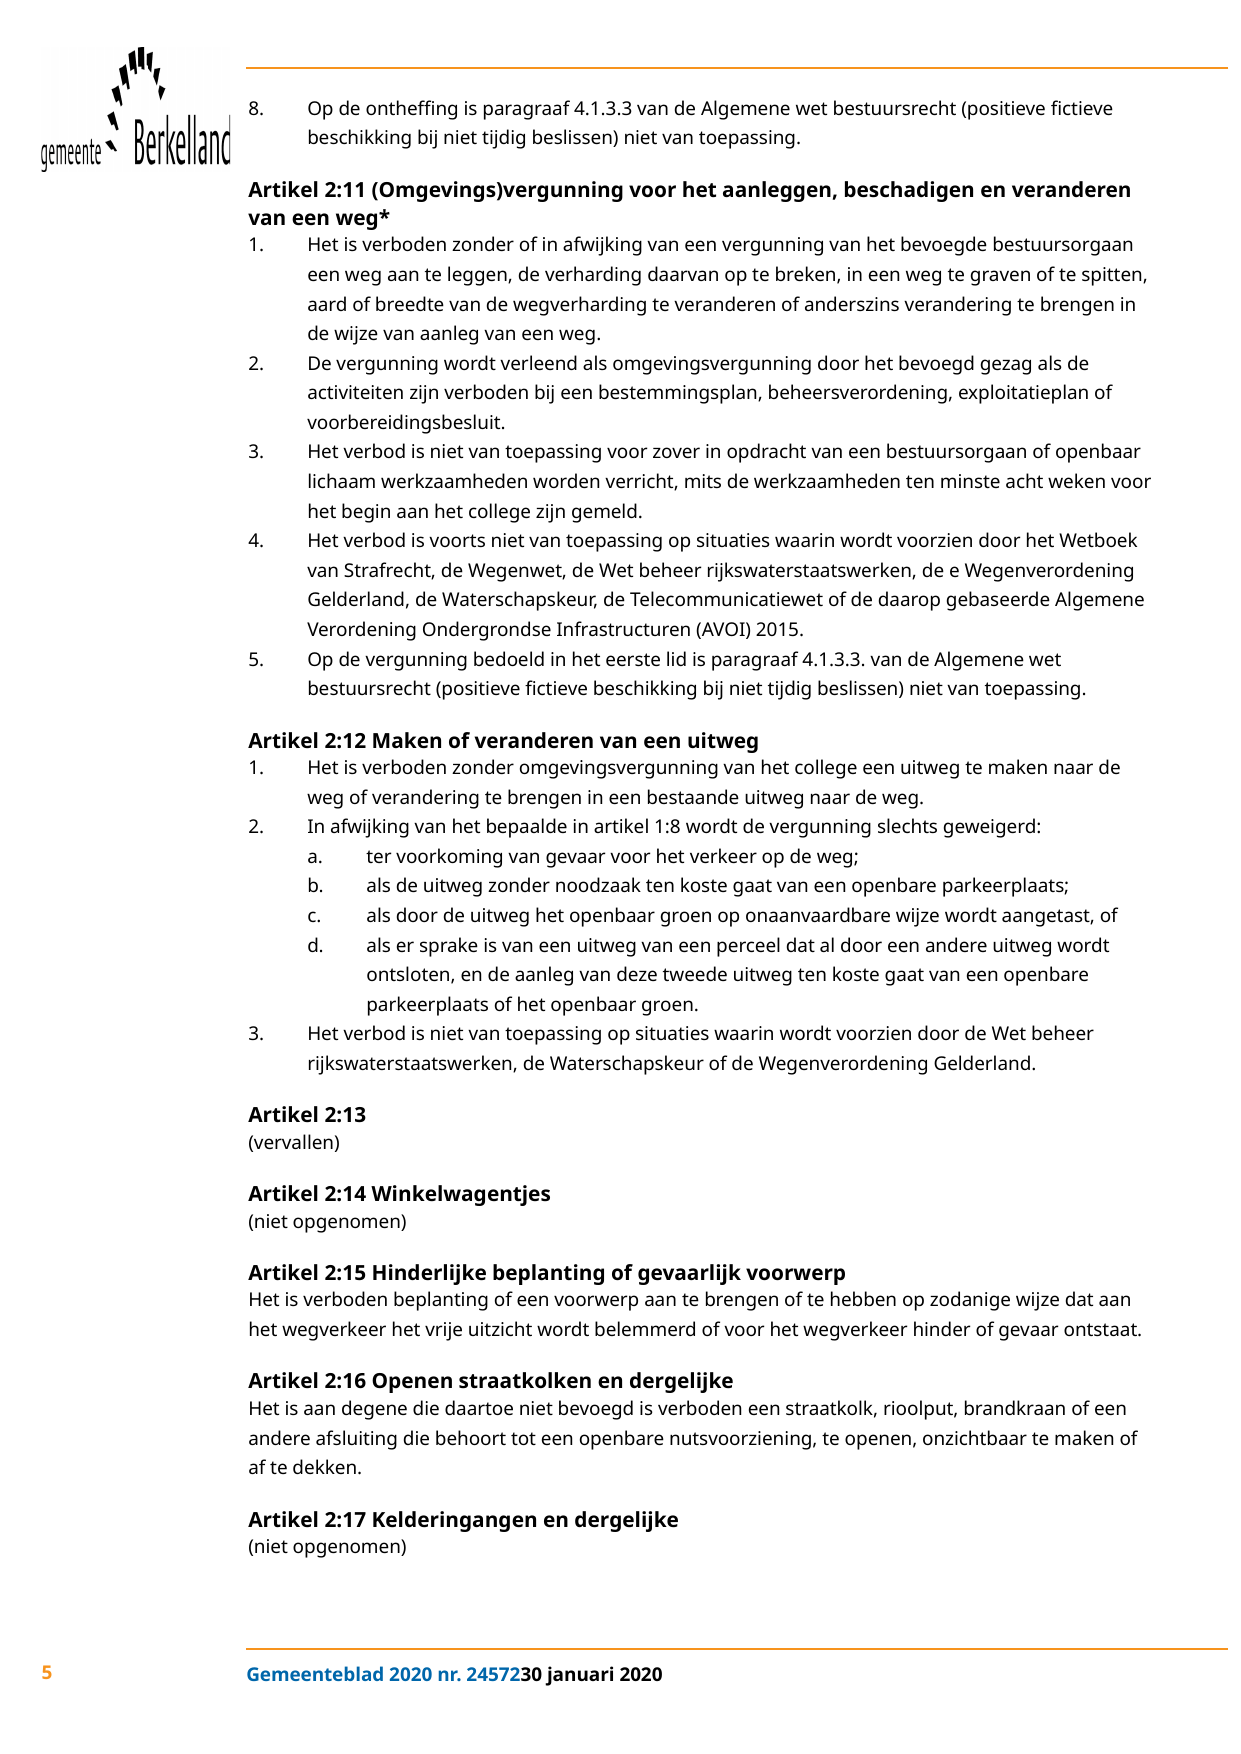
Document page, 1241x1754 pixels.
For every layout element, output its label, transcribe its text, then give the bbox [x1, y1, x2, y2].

text (niet opgenomen) [248, 1208, 1152, 1233]
list ter voorkoming van gevaar voor het verkeer op de weg; [307, 843, 1152, 869]
list Op de ontheffing is paragraaf 4.1.3.3 van de Algemene wet bestuursrecht (positieve fictieve beschikking bij niet tijdig beslissen) niet van toepassing. [248, 95, 1152, 150]
text Artikel 2:16 Openen straatkolken en dergelijke [248, 1367, 1152, 1395]
list Op de vergunning bedoeld in het eerste lid is paragraaf 4.1.3.3. van de Algemene wet bestuursrecht (positieve fictieve beschikking bij niet tijdig beslissen) niet van toepassing. [248, 646, 1152, 701]
text Het is aan degene die daartoe niet bevoegd is verboden een straatkolk, rioolput, brandkraan of een andere afsluiting die behoort tot een openbare nutsvoorziening, te openen, onzichtbaar te maken of af te dekken. [248, 1395, 1152, 1480]
text Artikel 2:14 Winkelwagentjes [248, 1179, 1152, 1208]
text Artikel 2:17 Kelderingangen en dergelijke [248, 1505, 1152, 1533]
list De vergunning wordt verleend als omgevingsvergunning door het bevoegd gezag als de activiteiten zijn verboden bij een bestemmingsplan, beheersverordening, exploitatieplan of voorbereidingsbesluit. [248, 350, 1152, 435]
list Het verbod is voorts niet van toepassing op situaties waarin wordt voorzien door het Wetboek van Strafrecht, de Wegenwet, de Wet beheer rijkswaterstaatswerken, de e Wegenverordening Gelderland, de Waterschapskeur, de Telecommunicatiewet of de daarop gebaseerde Algemene Verordening Ondergrondse Infrastructuren (AVOI) 2015. [248, 527, 1152, 642]
list In afwijking van het bepaalde in artikel 1:8 wordt de vergunning slechts geweigerd: [248, 813, 1152, 839]
list Het verbod is niet van toepassing op situaties waarin wordt voorzien door de Wet beheer rijkswaterstaatswerken, de Waterschapskeur of de Wegenverordening Gelderland. [248, 1021, 1152, 1076]
list Het is verboden zonder of in afwijking van een vergunning van het bevoegde bestuursorgaan een weg aan te leggen, de verharding daarvan op te breken, in een weg te graven of te spitten, aard of breedte van de wegverharding te veranderen of anderszins verandering te brengen in de wijze van aanleg van een weg. [248, 232, 1152, 346]
text (niet opgenomen) [248, 1533, 1152, 1559]
text (vervallen) [248, 1129, 1152, 1155]
list Het verbod is niet van toepassing voor zover in opdracht van een bestuursorgaan of openbaar lichaam werkzaamheden worden verricht, mits de werkzaamheden ten minste acht weken voor het begin aan het college zijn gemeld. [248, 439, 1152, 524]
text Artikel 2:12 Maken of veranderen van een uitweg [248, 726, 1152, 754]
picture [41, 47, 231, 172]
list als door de uitweg het openbaar groen op onaanvaardbare wijze wordt aangetast, of [307, 902, 1152, 928]
text Artikel 2:11 (Omgevings)vergunning voor het aanleggen, beschadigen en veranderen van een weg* [248, 175, 1152, 232]
list Het is verboden zonder omgevingsvergunning van het college een uitweg te maken naar de weg of verandering te brengen in een bestaande uitweg naar de weg. [248, 754, 1152, 809]
text Artikel 2:15 Hinderlijke beplanting of gevaarlijk voorwerp [248, 1258, 1152, 1287]
text Artikel 2:13 [248, 1101, 1152, 1129]
list als de uitweg zonder noodzaak ten koste gaat van een openbare parkeerplaats; [307, 873, 1152, 898]
list als er sprake is van een uitweg van een perceel dat al door een andere uitweg wordt ontsloten, en de aanleg van deze tweede uitweg ten koste gaat van een openbare parkeerplaats of het openbaar groen. [307, 932, 1152, 1017]
text Het is verboden beplanting of een voorwerp aan te brengen of te hebben op zodanige wijze dat aan het wegverkeer het vrije uitzicht wordt belemmerd of voor het wegverkeer hinder of gevaar ontstaat. [248, 1287, 1152, 1342]
